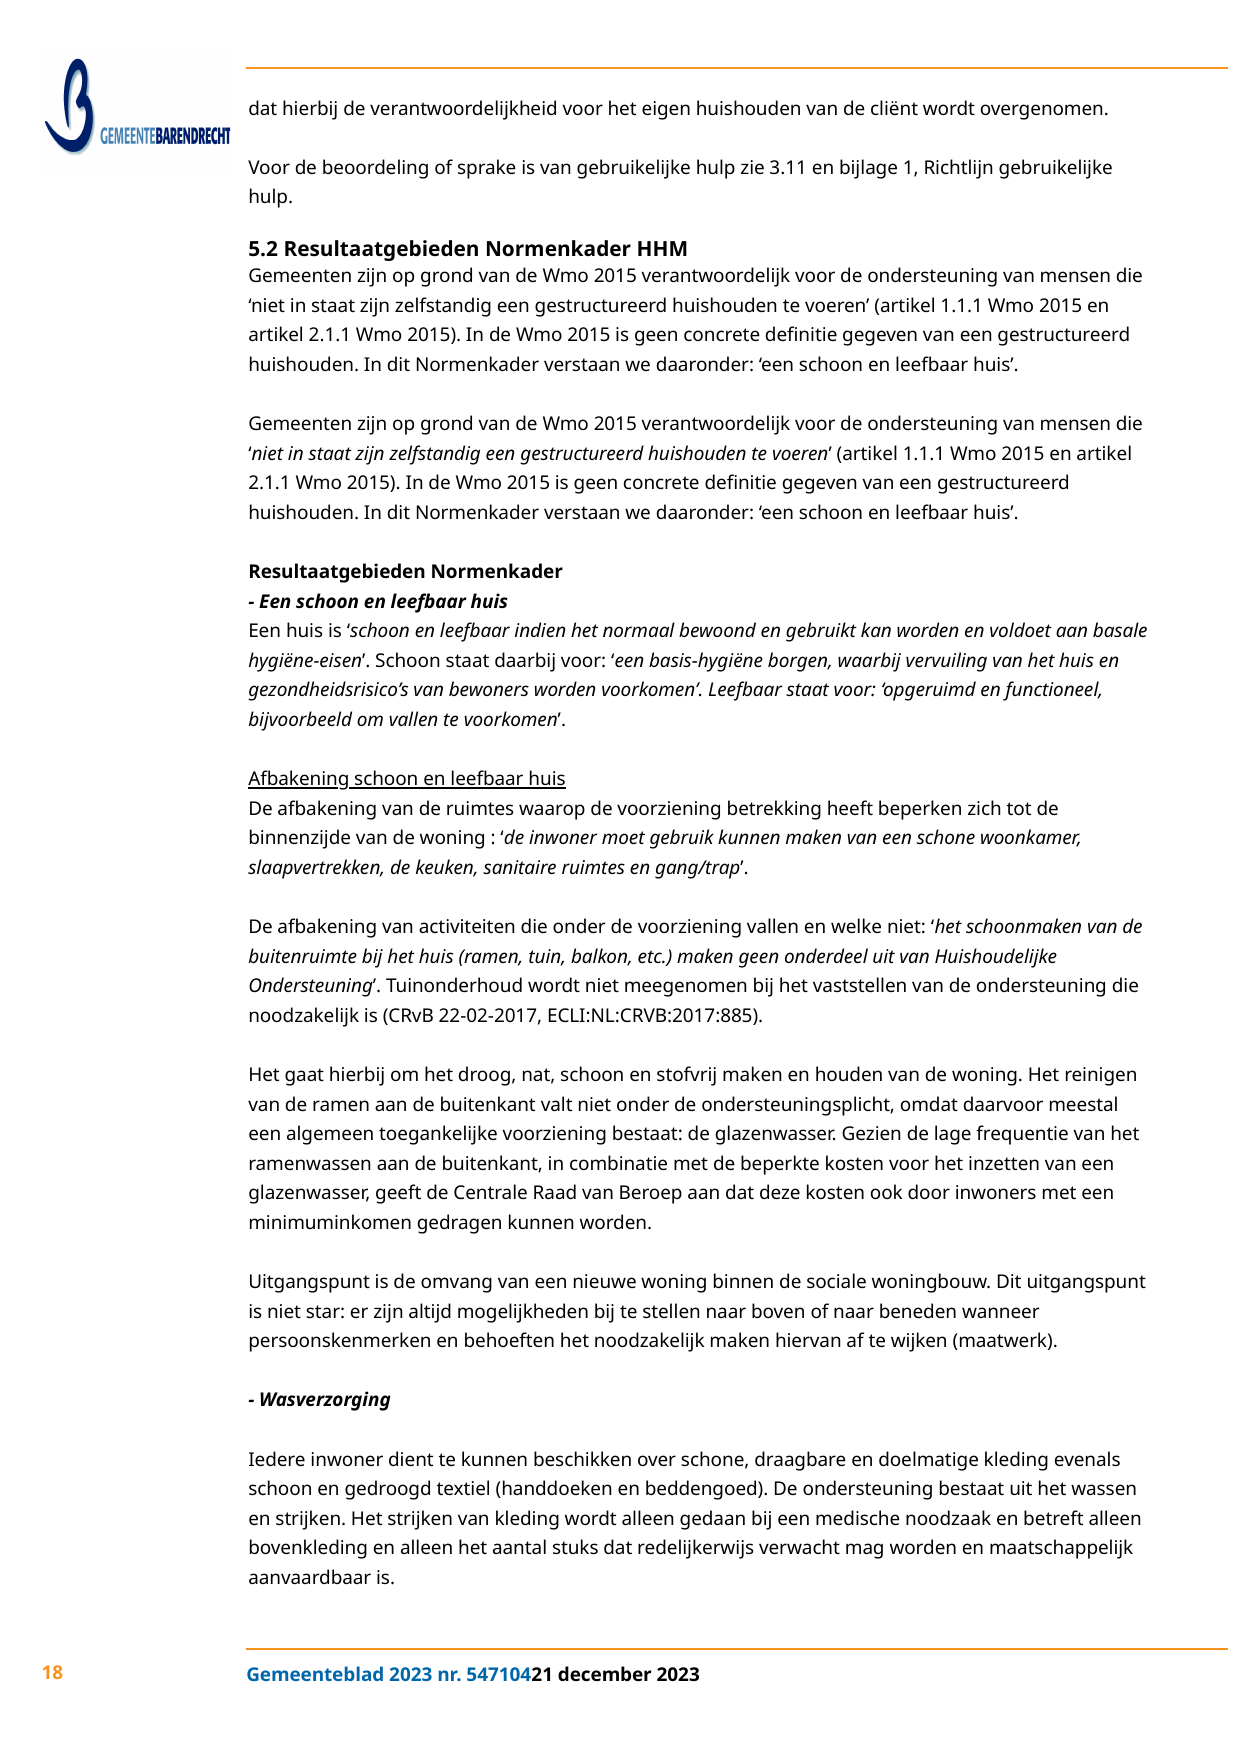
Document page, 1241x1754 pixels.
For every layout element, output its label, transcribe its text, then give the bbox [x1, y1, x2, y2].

text - Wasverzorging [248, 1387, 1152, 1412]
text De afbakening van activiteiten die onder de voorziening vallen en welke niet: ‘het schoonmaken van de buitenruimte bij het huis (ramen, tuin, balkon, etc.) maken geen onderdeel uit van Huishoudelijke Ondersteuning’. Tuinonderhoud wordt niet meegenomen bij het vaststellen van de ondersteuning die noodzakelijk is (CRvB 22-02-2017, ECLI:NL:CRVB:2017:885). [248, 913, 1152, 1028]
text 5.2 Resultaatgebieden Normenkader HHM [248, 234, 1152, 262]
text Gemeenten zijn op grond van de Wmo 2015 verantwoordelijk voor de ondersteuning van mensen die ‘niet in staat zijn zelfstandig een gestructureerd huishouden te voeren’ (artikel 1.1.1 Wmo 2015 en artikel 2.1.1 Wmo 2015). In de Wmo 2015 is geen concrete definitie gegeven van een gestructureerd huishouden. In dit Normenkader verstaan we daaronder: ‘een schoon en leefbaar huis’. [248, 262, 1152, 377]
picture [41, 47, 231, 172]
text - Een schoon en leefbaar huis [248, 588, 1152, 613]
text Gemeenten zijn op grond van de Wmo 2015 verantwoordelijk voor de ondersteuning van mensen die ‘niet in staat zijn zelfstandig een gestructureerd huishouden te voeren’ (artikel 1.1.1 Wmo 2015 en artikel 2.1.1 Wmo 2015). In de Wmo 2015 is geen concrete definitie gegeven van een gestructureerd huishouden. In dit Normenkader verstaan we daaronder: ‘een schoon en leefbaar huis’. [248, 410, 1152, 525]
text Voor de beoordeling of sprake is van gebruikelijke hulp zie 3.11 en bijlage 1, Richtlijn gebruikelijke hulp. [248, 154, 1152, 209]
text Resultaatgebieden Normenkader [248, 558, 1152, 584]
text dat hierbij de verantwoordelijkheid voor het eigen huishouden van de cliënt wordt overgenomen. [248, 95, 1152, 121]
text Een huis is ‘schoon en leefbaar indien het normaal bewoond en gebruikt kan worden en voldoet aan basale hygiëne-eisen’. Schoon staat daarbij voor: ‘een basis-hygiëne borgen, waarbij vervuiling van het huis en gezondheidsrisico’s van bewoners worden voorkomen’. Leefbaar staat voor: ‘opgeruimd en functioneel, bijvoorbeeld om vallen te voorkomen’. [248, 617, 1152, 732]
text Het gaat hierbij om het droog, nat, schoon en stofvrij maken en houden van de woning. Het reinigen van de ramen aan de buitenkant valt niet onder de ondersteuningsplicht, omdat daarvoor meestal een algemeen toegankelijke voorziening bestaat: de glazenwasser. Gezien de lage frequentie van het ramenwassen aan de buitenkant, in combinatie met de beperkte kosten voor het inzetten van een glazenwasser, geeft de Centrale Raad van Beroep aan dat deze kosten ook door inwoners met een minimuminkomen gedragen kunnen worden. [248, 1061, 1152, 1235]
text Uitgangspunt is de omvang van een nieuwe woning binnen de sociale woningbouw. Dit uitgangspunt is niet star: er zijn altijd mogelijkheden bij te stellen naar boven of naar beneden wanneer persoonskenmerken en behoeften het noodzakelijk maken hiervan af te wijken (maatwerk). [248, 1268, 1152, 1353]
text Iedere inwoner dient te kunnen beschikken over schone, draagbare en doelmatige kleding evenals schoon en gedroogd textiel (handdoeken en beddengoed). De ondersteuning bestaat uit het wassen en strijken. Het strijken van kleding wordt alleen gedaan bij een medische noodzaak en betreft alleen bovenkleding en alleen het aantal stuks dat redelijkerwijs verwacht mag worden en maatschappelijk aanvaardbaar is. [248, 1446, 1152, 1590]
text De afbakening van de ruimtes waarop de voorziening betrekking heeft beperken zich tot de binnenzijde van de woning : ‘de inwoner moet gebruik kunnen maken van een schone woonkamer, slaapvertrekken, de keuken, sanitaire ruimtes en gang/trap’. [248, 795, 1152, 880]
text Afbakening schoon en leefbaar huis [248, 765, 1152, 791]
